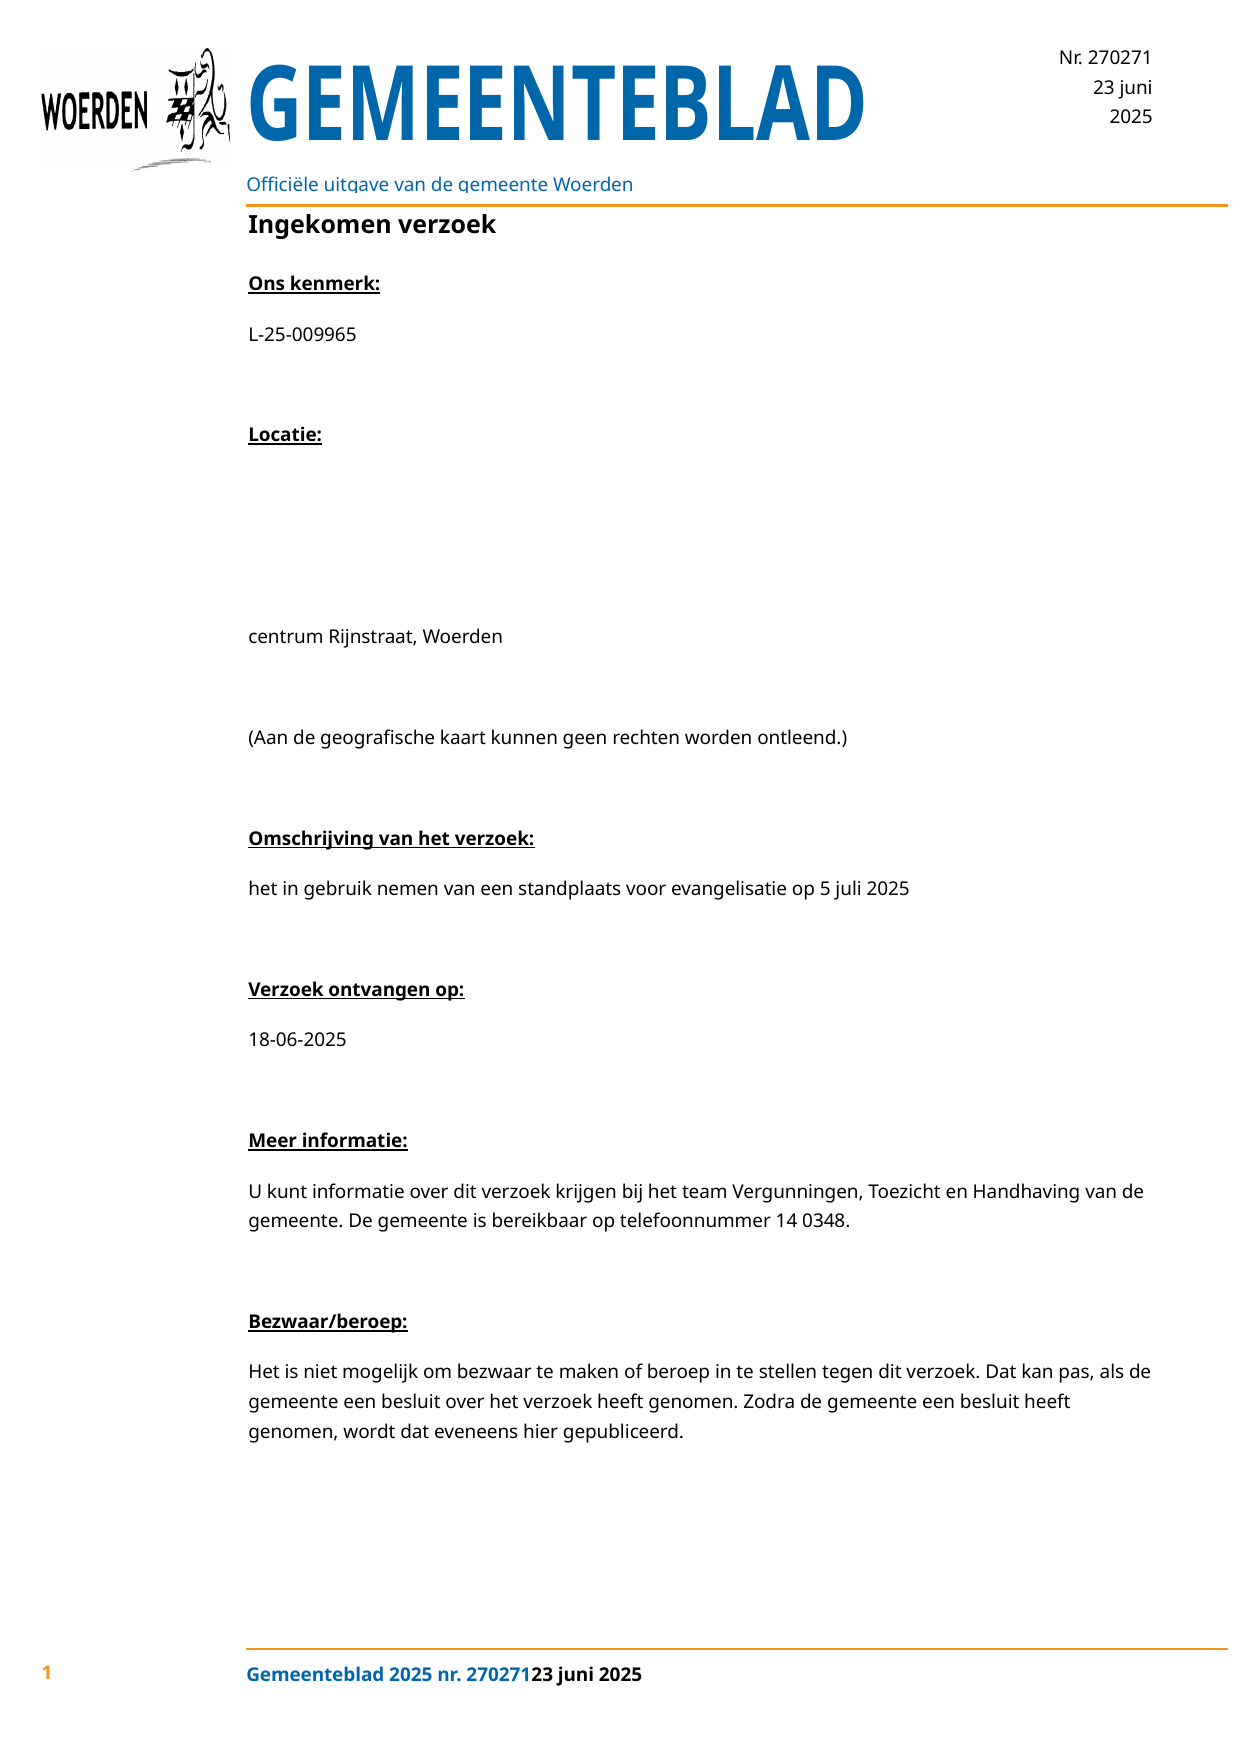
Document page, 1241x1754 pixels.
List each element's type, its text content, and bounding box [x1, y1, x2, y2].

text Meer informatie: [248, 1127, 1152, 1153]
text het in gebruik nemen van een standplaats voor evangelisatie op 5 juli 2025 [248, 875, 1152, 901]
text Omschrijving van het verzoek: [248, 825, 1152, 851]
text Het is niet mogelijk om bezwaar te maken of beroep in te stellen tegen dit verzoek. Dat kan pas, als de gemeente een besluit over het verzoek heeft genomen. Zodra de gemeente een besluit heeft genomen, wordt dat eveneens hier gepubliceerd. [248, 1359, 1152, 1443]
text centrum Rijnstraat, Woerden [248, 623, 1152, 649]
text Ons kenmerk: [248, 270, 1152, 296]
text Bezwaar/beroep: [248, 1308, 1152, 1334]
picture [41, 47, 231, 172]
text Ingekomen verzoek [248, 207, 1152, 241]
text U kunt informatie over dit verzoek krijgen bij het team Vergunningen, Toezicht en Handhaving van de gemeente. De gemeente is bereikbaar op telefoonnummer 14 0348. [248, 1178, 1152, 1233]
text (Aan de geografische kaart kunnen geen rechten worden ontleend.) [248, 724, 1152, 750]
text L-25-009965 [248, 321, 1152, 346]
text Locatie: [248, 422, 1152, 447]
text Verzoek ontvangen op: [248, 976, 1152, 1002]
text 18-06-2025 [248, 1027, 1152, 1052]
